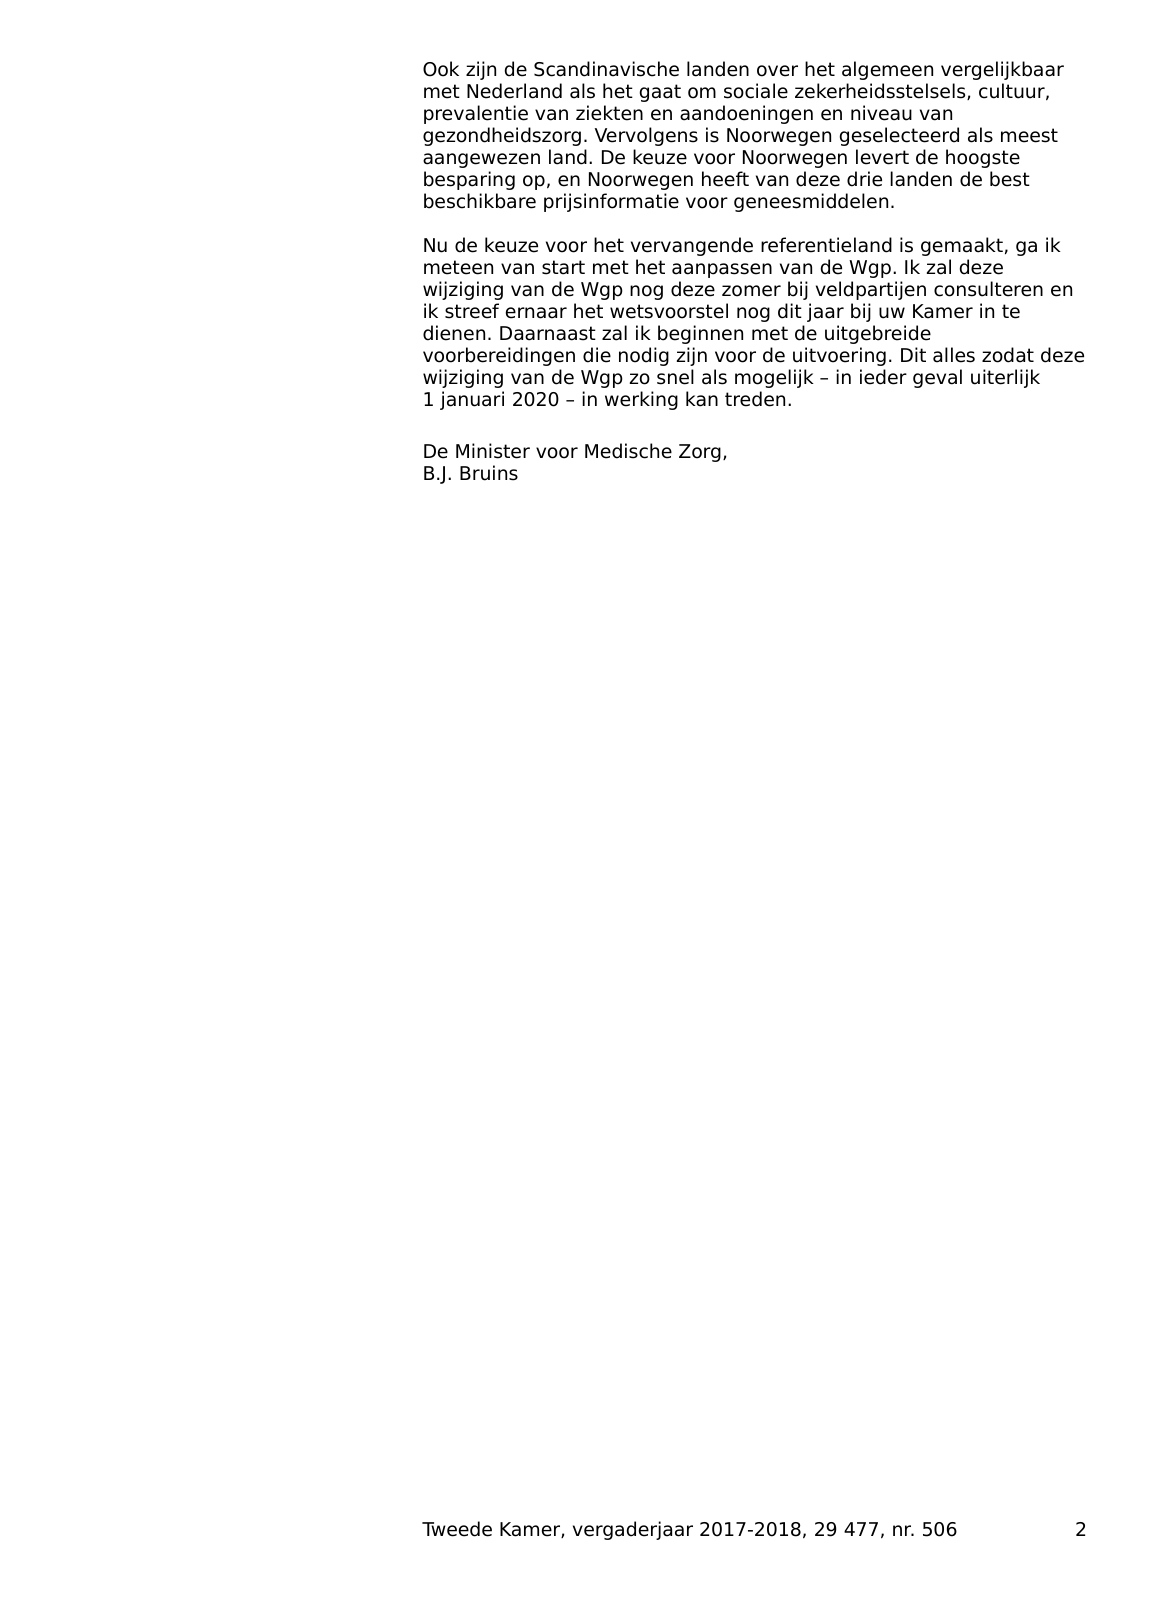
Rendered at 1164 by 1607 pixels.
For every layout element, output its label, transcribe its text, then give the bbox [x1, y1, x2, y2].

text Nu de keuze voor het vervangende referentieland is gemaakt, ga ik meteen van start met het aanpassen van de Wgp. Ik zal deze wijziging van de Wgp nog deze zomer bij veldpartijen consulteren en ik streef ernaar het wetsvoorstel nog dit jaar bij uw Kamer in te dienen. Daarnaast zal ik beginnen met de uitgebreide voorbereidingen die nodig zijn voor de uitvoering. Dit alles zodat deze wijziging van de Wgp zo snel als mogelijk – in ieder geval uiterlijk 1 januari 2020 – in werking kan treden. [422, 235, 1087, 411]
text Ook zijn de Scandinavische landen over het algemeen vergelijkbaar met Nederland als het gaat om sociale zekerheidsstelsels, cultuur, prevalentie van ziekten en aandoeningen en niveau van gezondheidszorg. Vervolgens is Noorwegen geselecteerd als meest aangewezen land. De keuze voor Noorwegen levert de hoogste besparing op, en Noorwegen heeft van deze drie landen de best beschikbare prijsinformatie voor geneesmiddelen. [422, 59, 1087, 213]
text De Minister voor Medische Zorg, B.J. Bruins [422, 441, 1087, 485]
